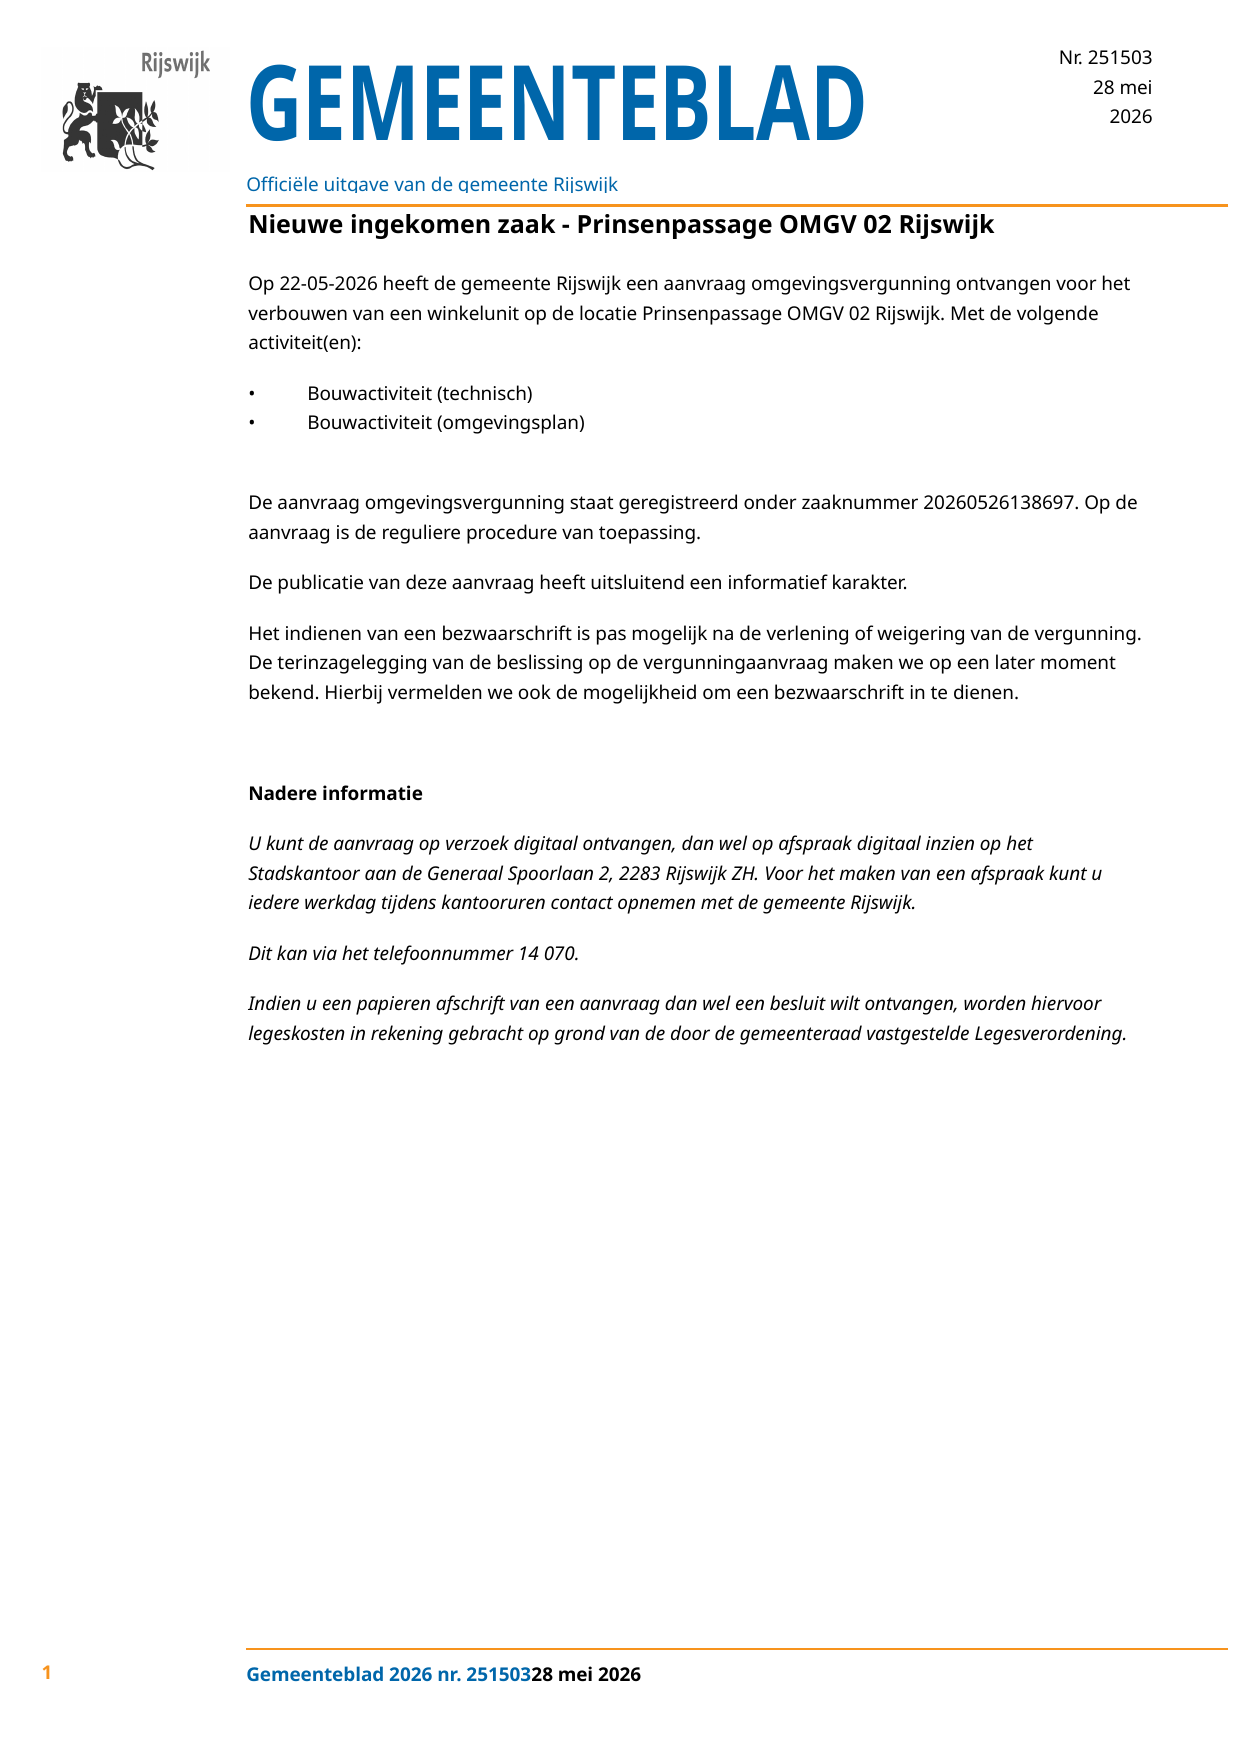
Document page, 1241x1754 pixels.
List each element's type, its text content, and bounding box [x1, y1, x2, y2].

list Bouwactiviteit (omgevingsplan) [248, 409, 1152, 435]
text De aanvraag omgevingsvergunning staat geregistreerd onder zaaknummer 20260526138697. Op de aanvraag is de reguliere procedure van toepassing. [248, 489, 1152, 545]
text Dit kan via het telefoonnummer 14 070. [248, 940, 1152, 966]
text Indien u een papieren afschrift van een aanvraag dan wel een besluit wilt ontvangen, worden hiervoor legeskosten in rekening gebracht op grond van de door de gemeenteraad vastgestelde Legesverordening. [248, 990, 1152, 1046]
list Bouwactiviteit (technisch) [248, 380, 1152, 406]
text Het indienen van een bezwaarschrift is pas mogelijk na de verlening of weigering van de vergunning. De terinzagelegging van de beslissing op de vergunningaanvraag maken we op een later moment bekend. Hierbij vermelden we ook de mogelijkheid om een bezwaarschrift in te dienen. [248, 620, 1152, 705]
text U kunt de aanvraag op verzoek digitaal ontvangen, dan wel op afspraak digitaal inzien op het Stadskantoor aan de Generaal Spoorlaan 2, 2283 Rijswijk ZH. Voor het maken van een afspraak kunt u iedere werkdag tijdens kantooruren contact opnemen met de gemeente Rijswijk. [248, 830, 1152, 915]
text Op 22-05-2026 heeft de gemeente Rijswijk een aanvraag omgevingsvergunning ontvangen voor het verbouwen van een winkelunit op de locatie Prinsenpassage OMGV 02 Rijswijk. Met de volgende activiteit(en): [248, 270, 1152, 355]
text De publicatie van deze aanvraag heeft uitsluitend een informatief karakter. [248, 569, 1152, 595]
text Nieuwe ingekomen zaak - Prinsenpassage OMGV 02 Rijswijk [248, 207, 1152, 241]
text Nadere informatie [248, 780, 1152, 806]
picture [41, 47, 231, 172]
